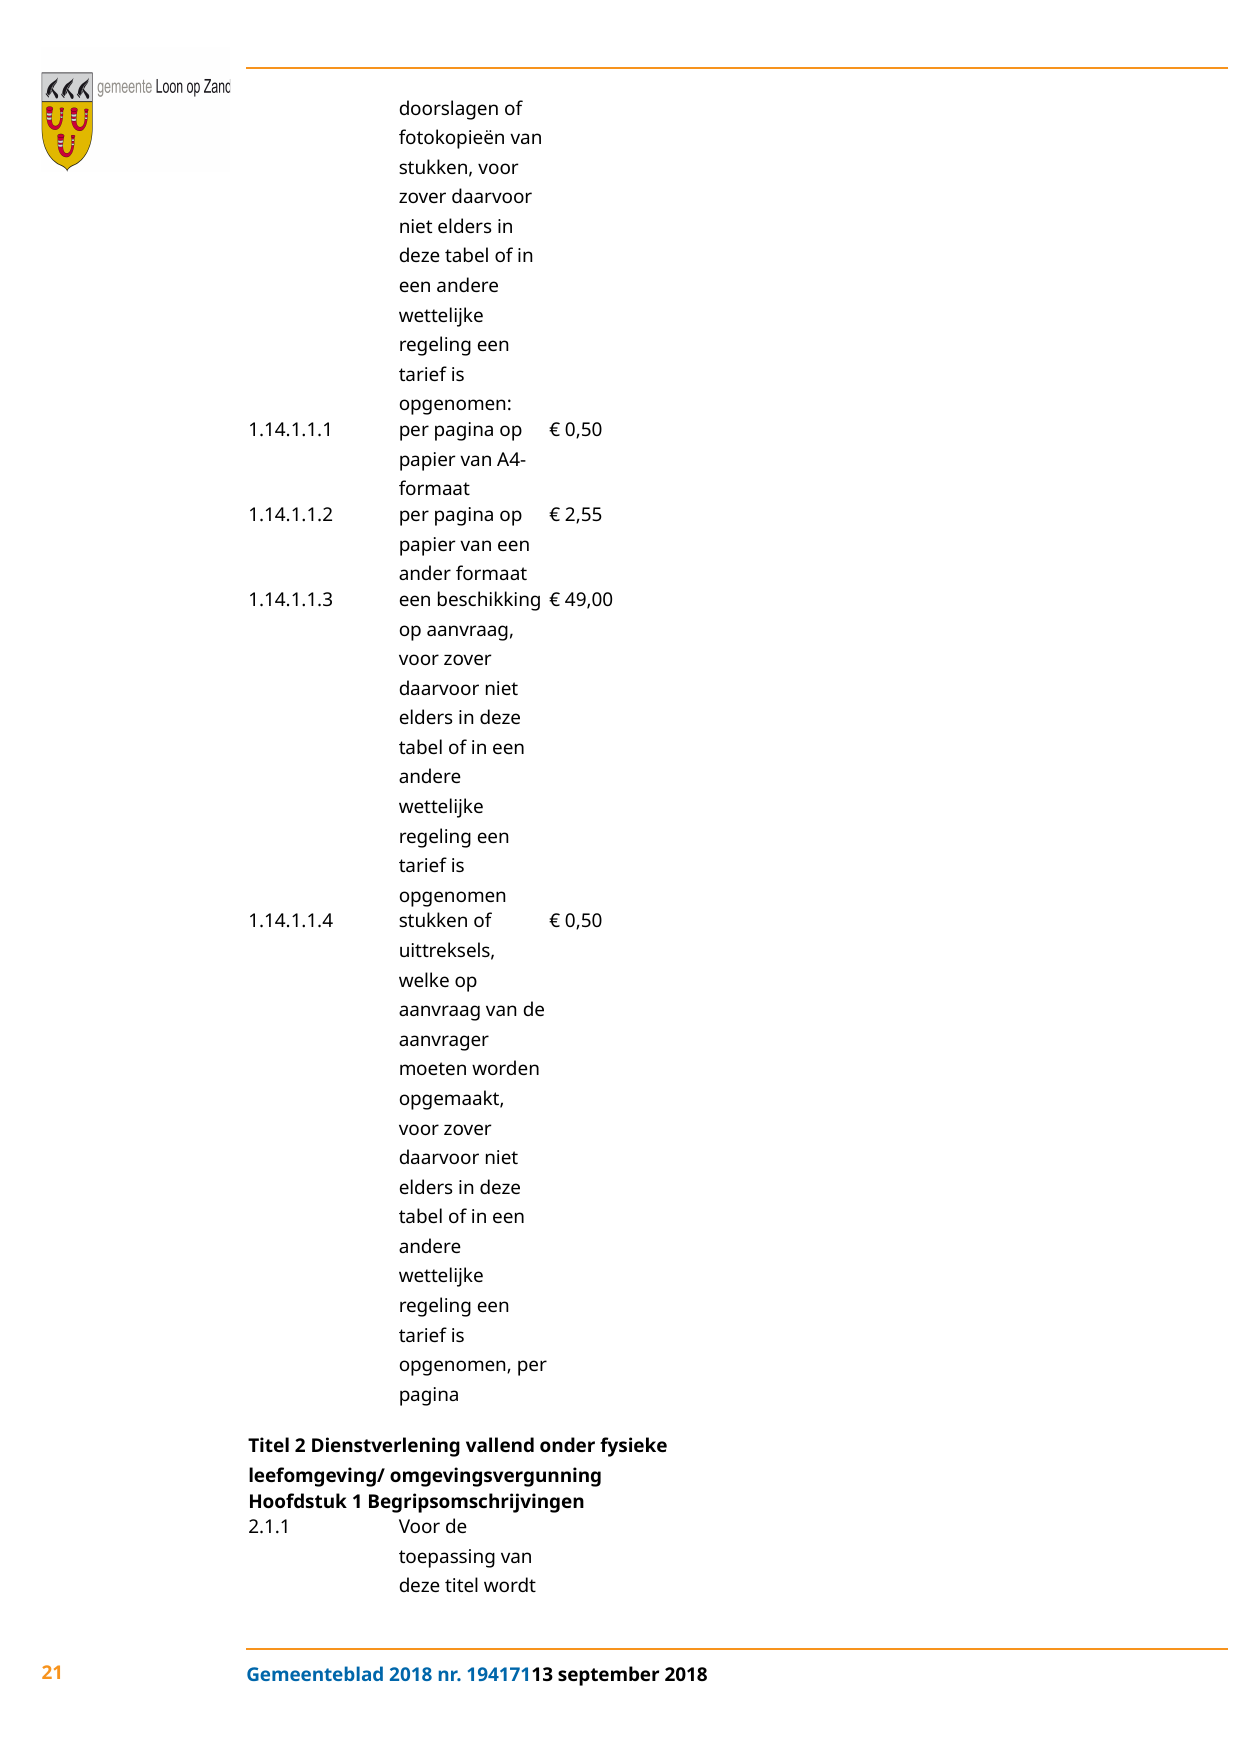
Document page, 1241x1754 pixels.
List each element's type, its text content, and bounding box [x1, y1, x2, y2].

table_cell € 0,50 [549, 416, 700, 501]
table_cell 1.14.1.1.2 [248, 501, 398, 586]
picture [41, 47, 231, 172]
table_cell 2.1.1 [248, 1514, 398, 1598]
table_cell [549, 95, 700, 416]
table_cell 1.14.1.1.1 [248, 416, 398, 501]
table_cell Hoofdstuk 1 Begripsomschrijvingen [248, 1488, 700, 1513]
table_cell per pagina op papier van A4-formaat [399, 416, 549, 501]
table_cell doorslagen of fotokopieën van stukken, voor zover daarvoor niet elders in deze tabel of in een andere wettelijke regeling een tarief is opgenomen: [399, 95, 549, 416]
table_cell € 49,00 [549, 586, 700, 908]
table_cell een beschikking op aanvraag, voor zover daarvoor niet elders in deze tabel of in een andere wettelijke regeling een tarief is opgenomen [399, 586, 549, 908]
table_cell € 0,50 [549, 908, 700, 1407]
table_cell € 2,55 [549, 501, 700, 586]
table_cell 1.14.1.1.4 [248, 908, 398, 1407]
table_cell 1.14.1.1.3 [248, 586, 398, 908]
table_cell Voor de toepassing van deze titel wordt [399, 1514, 549, 1598]
table_cell Titel 2 Dienstverlening vallend onder fysieke leefomgeving/ omgevingsvergunning [248, 1433, 700, 1488]
table_cell [248, 95, 398, 416]
table_cell per pagina op papier van een ander formaat [399, 501, 549, 586]
table_cell [248, 1407, 700, 1432]
table_cell [549, 1514, 700, 1598]
table_cell stukken of uittreksels, welke op aanvraag van de aanvrager moeten worden opgemaakt, voor zover daarvoor niet elders in deze tabel of in een andere wettelijke regeling een tarief is opgenomen, per pagina [399, 908, 549, 1407]
